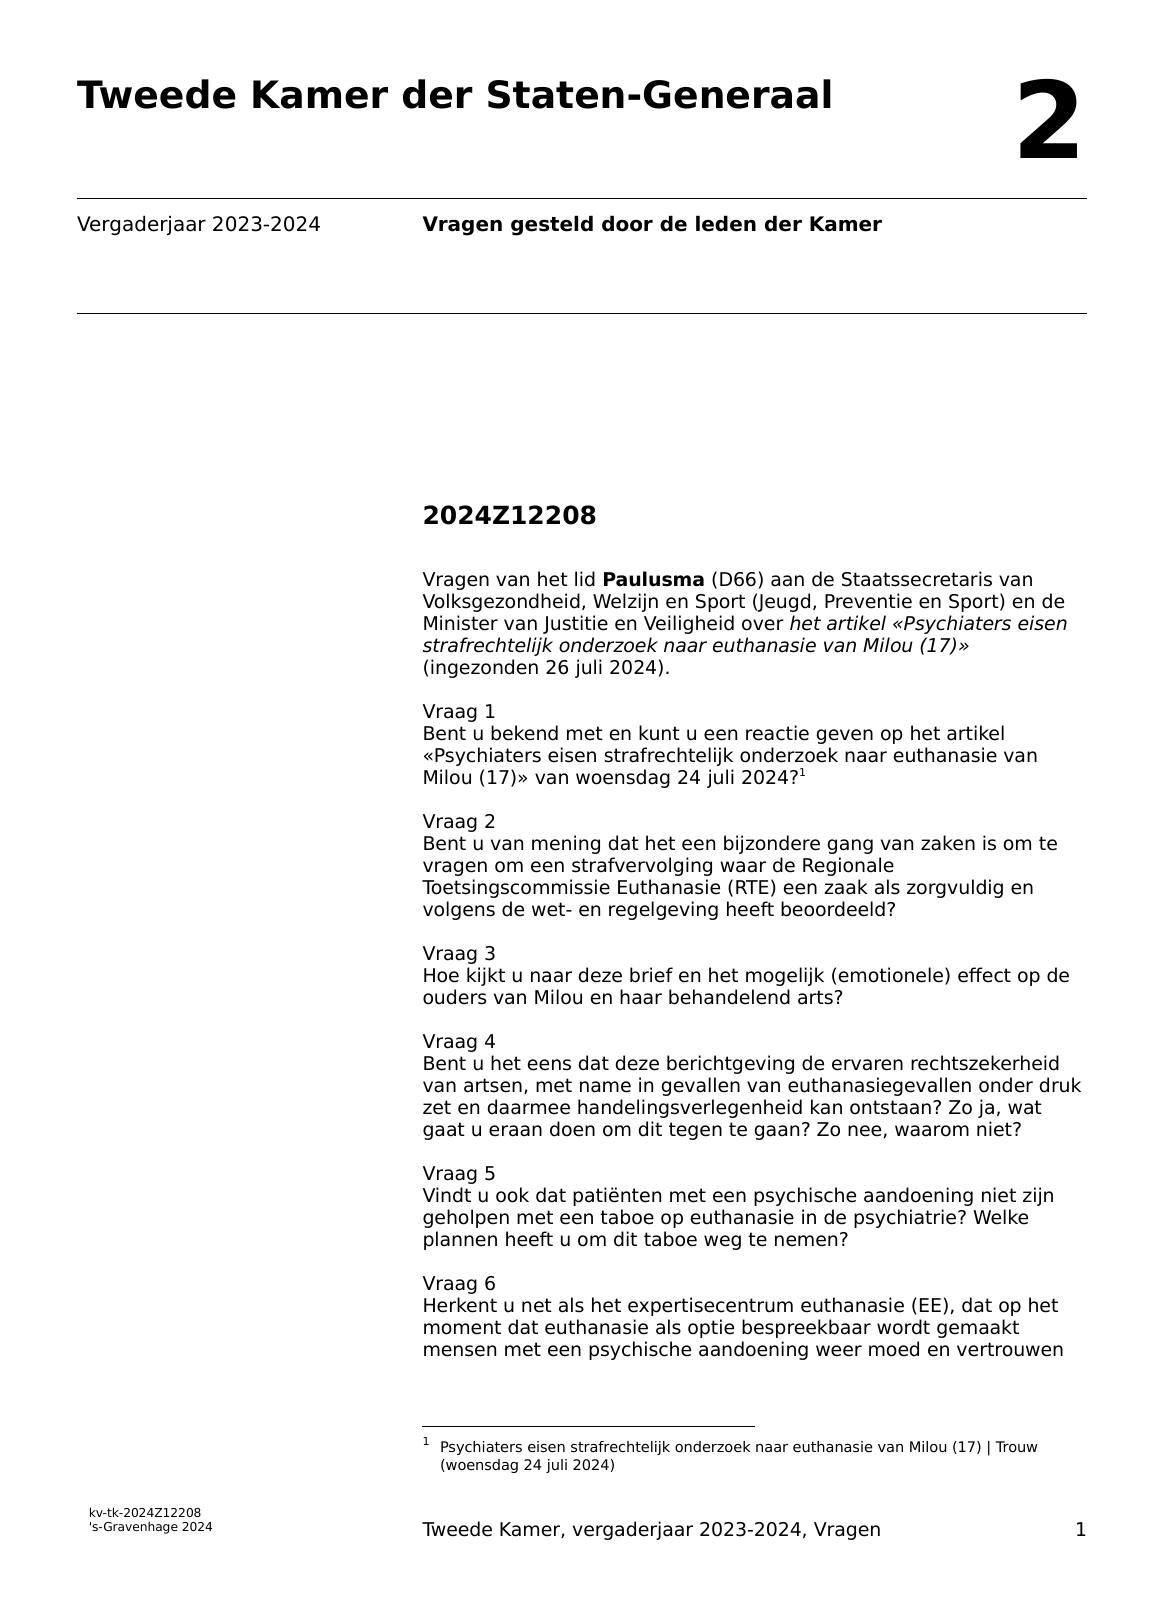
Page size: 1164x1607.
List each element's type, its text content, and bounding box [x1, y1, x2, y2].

text Hoe kijkt u naar deze brief en het mogelijk (emotionele) effect op de ouders van Milou en haar behandelend arts? [422, 965, 1087, 1009]
table_header 2 [886, 59, 1087, 198]
text Vraag 6 [422, 1273, 1087, 1295]
text Vraag 1 [422, 701, 1087, 723]
table_header Tweede Kamer der Staten-Generaal [77, 59, 886, 198]
text Vraag 2 [422, 811, 1087, 833]
text Psychiaters eisen strafrechtelijk onderzoek naar euthanasie van Milou (17) | Trouw (woensdag 24 juli 2024) [422, 1435, 1087, 1474]
text Vraag 5 [422, 1163, 1087, 1185]
text Bent u van mening dat het een bijzondere gang van zaken is om te vragen om een strafvervolging waar de Regionale Toetsingscommissie Euthanasie (RTE) een zaak als zorgvuldig en volgens de wet- en regelgeving heeft beoordeeld? [422, 833, 1087, 921]
text 2024Z12208 [422, 501, 1087, 531]
table_cell Vragen gesteld door de leden der Kamer [422, 199, 1087, 313]
text Bent u het eens dat deze berichtgeving de ervaren rechtszekerheid van artsen, met name in gevallen van euthanasiegevallen onder druk zet en daarmee handelingsverlegenheid kan ontstaan? Zo ja, wat gaat u eraan doen om dit tegen te gaan? Zo nee, waarom niet? [422, 1053, 1087, 1141]
table_cell Vergaderjaar 2023-2024 [77, 199, 422, 313]
text kv-tk-2024Z12208 [88, 1506, 323, 1520]
text Bent u bekend met en kunt u een reactie geven op het artikel «Psychiaters eisen strafrechtelijk onderzoek naar euthanasie van Milou (17)» van woensdag 24 juli 2024? [422, 723, 1087, 789]
text Herkent u net als het expertisecentrum euthanasie (EE), dat op het moment dat euthanasie als optie bespreekbaar wordt gemaakt mensen met een psychische aandoening weer moed en vertrouwen [422, 1295, 1087, 1361]
text 's-Gravenhage 2024 [88, 1520, 323, 1534]
text Vragen van het lid Paulusma (D66) aan de Staatssecretaris van Volksgezondheid, Welzijn en Sport (Jeugd, Preventie en Sport) en de Minister van Justitie en Veiligheid over het artikel «Psychiaters eisen strafrechtelijk onderzoek naar euthanasie van Milou (17)» (ingezonden 26 juli 2024). [422, 569, 1087, 679]
text Vraag 4 [422, 1031, 1087, 1053]
text Vraag 3 [422, 943, 1087, 965]
text Vindt u ook dat patiënten met een psychische aandoening niet zijn geholpen met een taboe op euthanasie in de psychiatrie? Welke plannen heeft u om dit taboe weg te nemen? [422, 1185, 1087, 1251]
